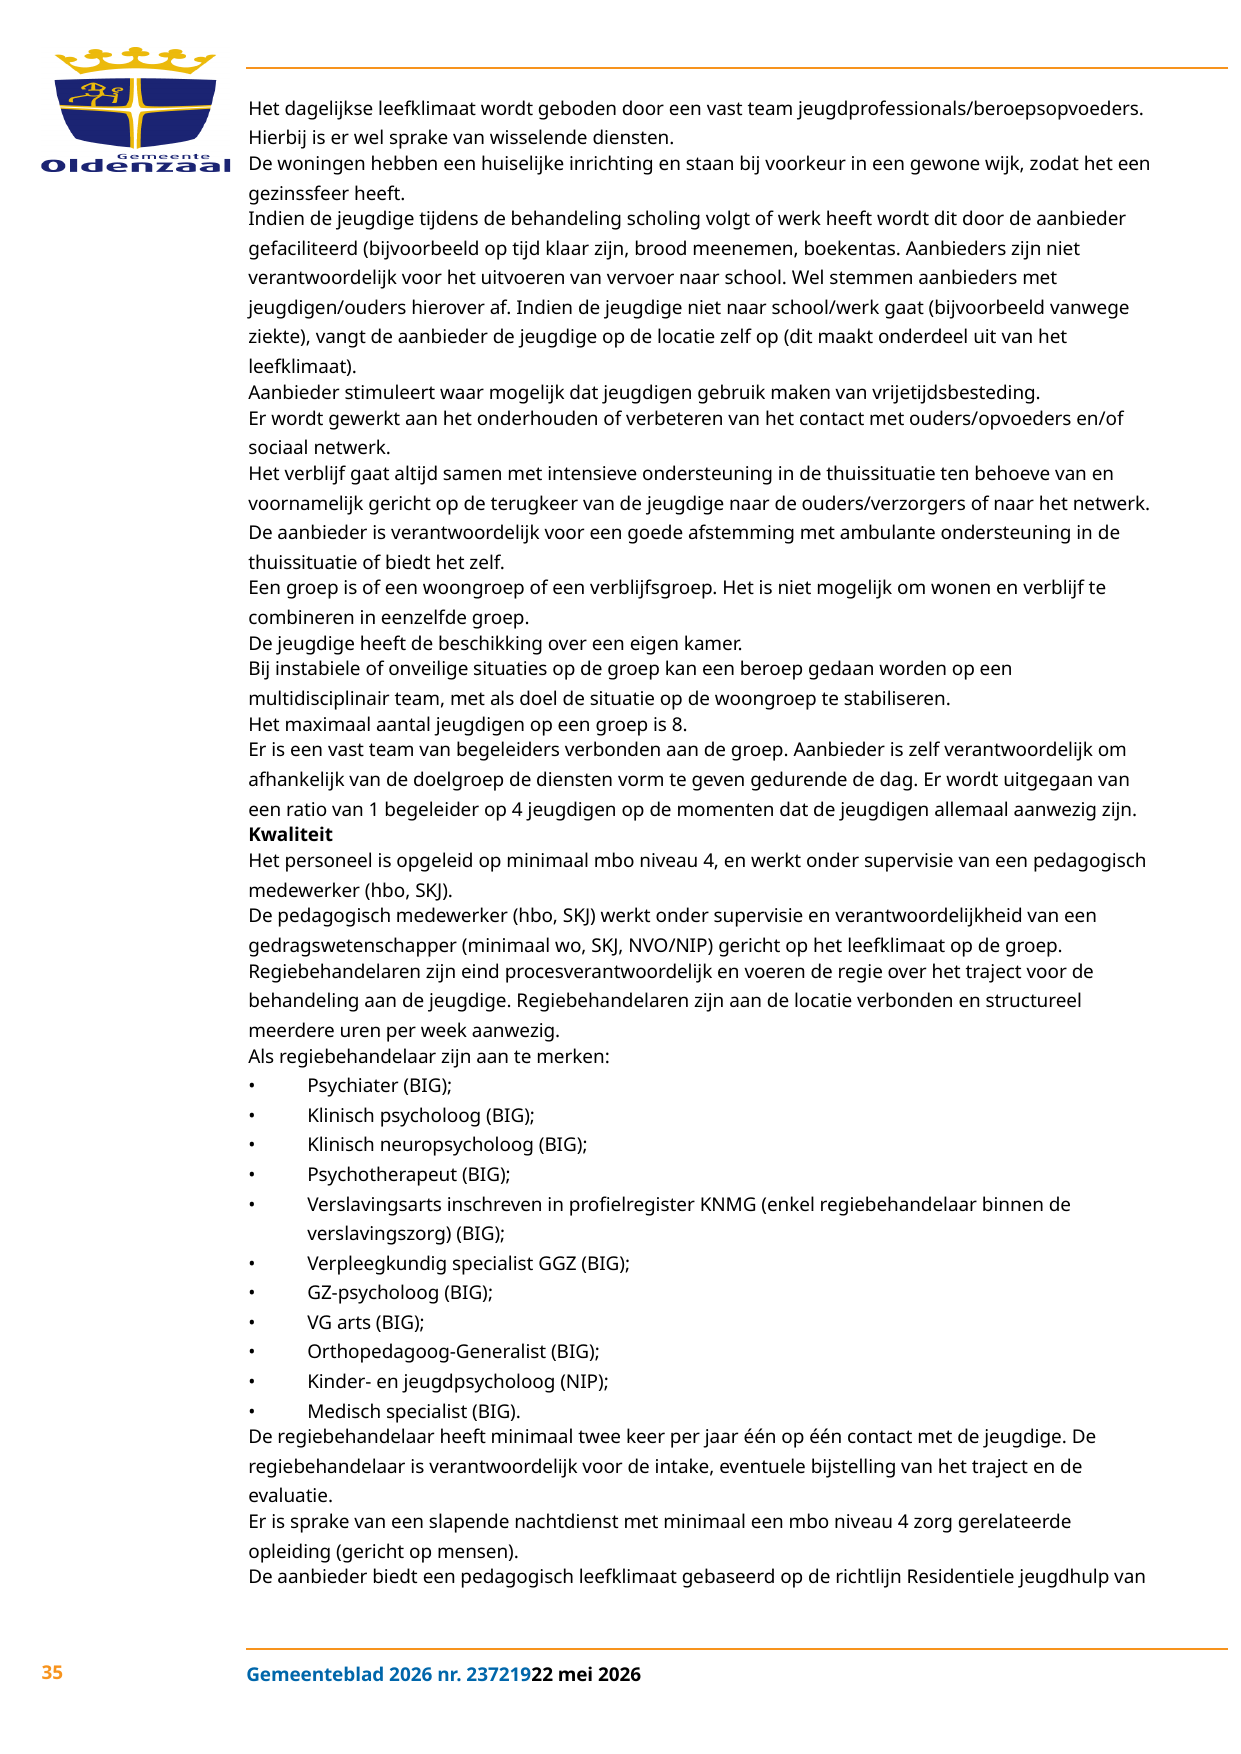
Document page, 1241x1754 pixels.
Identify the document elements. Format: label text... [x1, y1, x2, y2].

picture [41, 47, 231, 172]
table_cell De aanbieder biedt een pedagogisch leefklimaat gebaseerd op de richtlijn Residentiele jeugdhulp van [248, 1564, 1152, 1589]
table_cell Als regiebehandelaar zijn aan te merken: Psychiater (BIG); Klinisch psycholoog (BIG); Klinisch neuropsycholoog (BIG); Psychotherapeut (BIG); Verslavingsarts inschreven in profielregister KNMG (enkel regiebehandelaar binnen de verslavingszorg) (BIG); Verpleegkundig specialist GGZ (BIG); GZ-psycholoog (BIG); VG arts (BIG); Orthopedagoog-Generalist (BIG); Kinder- en jeugdpsycholoog (NIP); Medisch specialist (BIG). [248, 1043, 1152, 1423]
table_cell Er is sprake van een slapende nachtdienst met minimaal een mbo niveau 4 zorg gerelateerde opleiding (gericht op mensen). [248, 1509, 1152, 1564]
table_cell Er is een vast team van begeleiders verbonden aan de groep. Aanbieder is zelf verantwoordelijk om afhankelijk van de doelgroep de diensten vorm te geven gedurende de dag. Er wordt uitgegaan van een ratio van 1 begeleider op 4 jeugdigen op de momenten dat de jeugdigen allemaal aanwezig zijn. [248, 737, 1152, 822]
table_cell Een groep is of een woongroep of een verblijfsgroep. Het is niet mogelijk om wonen en verblijf te combineren in eenzelfde groep. [248, 575, 1152, 630]
table_cell Het maximaal aantal jeugdigen op een groep is 8. [248, 711, 1152, 737]
table_cell De pedagogisch medewerker (hbo, SKJ) werkt onder supervisie en verantwoordelijkheid van een gedragswetenschapper (minimaal wo, SKJ, NVO/NIP) gericht op het leefklimaat op de groep. [248, 903, 1152, 958]
table_cell Er wordt gewerkt aan het onderhouden of verbeteren van het contact met ouders/opvoeders en/of sociaal netwerk. [248, 405, 1152, 460]
table_cell De woningen hebben een huiselijke inrichting en staan bij voorkeur in een gewone wijk, zodat het een gezinssfeer heeft. [248, 150, 1152, 205]
table_cell De jeugdige heeft de beschikking over een eigen kamer. [248, 630, 1152, 656]
table_cell Het verblijf gaat altijd samen met intensieve ondersteuning in de thuissituatie ten behoeve van en voornamelijk gericht op de terugkeer van de jeugdige naar de ouders/verzorgers of naar het netwerk. De aanbieder is verantwoordelijk voor een goede afstemming met ambulante ondersteuning in de thuissituatie of biedt het zelf. [248, 460, 1152, 574]
table_cell Bij instabiele of onveilige situaties op de groep kan een beroep gedaan worden op een multidisciplinair team, met als doel de situatie op de woongroep te stabiliseren. [248, 656, 1152, 711]
table_cell Kwaliteit [248, 822, 1152, 847]
table_cell De regiebehandelaar heeft minimaal twee keer per jaar één op één contact met de jeugdige. De regiebehandelaar is verantwoordelijk voor de intake, eventuele bijstelling van het traject en de evaluatie. [248, 1424, 1152, 1508]
table_cell Regiebehandelaren zijn eind procesverantwoordelijk en voeren de regie over het traject voor de behandeling aan de jeugdige. Regiebehandelaren zijn aan de locatie verbonden en structureel meerdere uren per week aanwezig. [248, 958, 1152, 1043]
table_cell Indien de jeugdige tijdens de behandeling scholing volgt of werk heeft wordt dit door de aanbieder gefaciliteerd (bijvoorbeeld op tijd klaar zijn, brood meenemen, boekentas. Aanbieders zijn niet verantwoordelijk voor het uitvoeren van vervoer naar school. Wel stemmen aanbieders met jeugdigen/ouders hierover af. Indien de jeugdige niet naar school/werk gaat (bijvoorbeeld vanwege ziekte), vangt de aanbieder de jeugdige op de locatie zelf op (dit maakt onderdeel uit van het leefklimaat). [248, 205, 1152, 379]
table_cell Het personeel is opgeleid op minimaal mbo niveau 4, en werkt onder supervisie van een pedagogisch medewerker (hbo, SKJ). [248, 847, 1152, 903]
table_cell Het dagelijkse leefklimaat wordt geboden door een vast team jeugdprofessionals/beroepsopvoeders. Hierbij is er wel sprake van wisselende diensten. [248, 95, 1152, 150]
table_cell Aanbieder stimuleert waar mogelijk dat jeugdigen gebruik maken van vrijetijdsbesteding. [248, 379, 1152, 405]
